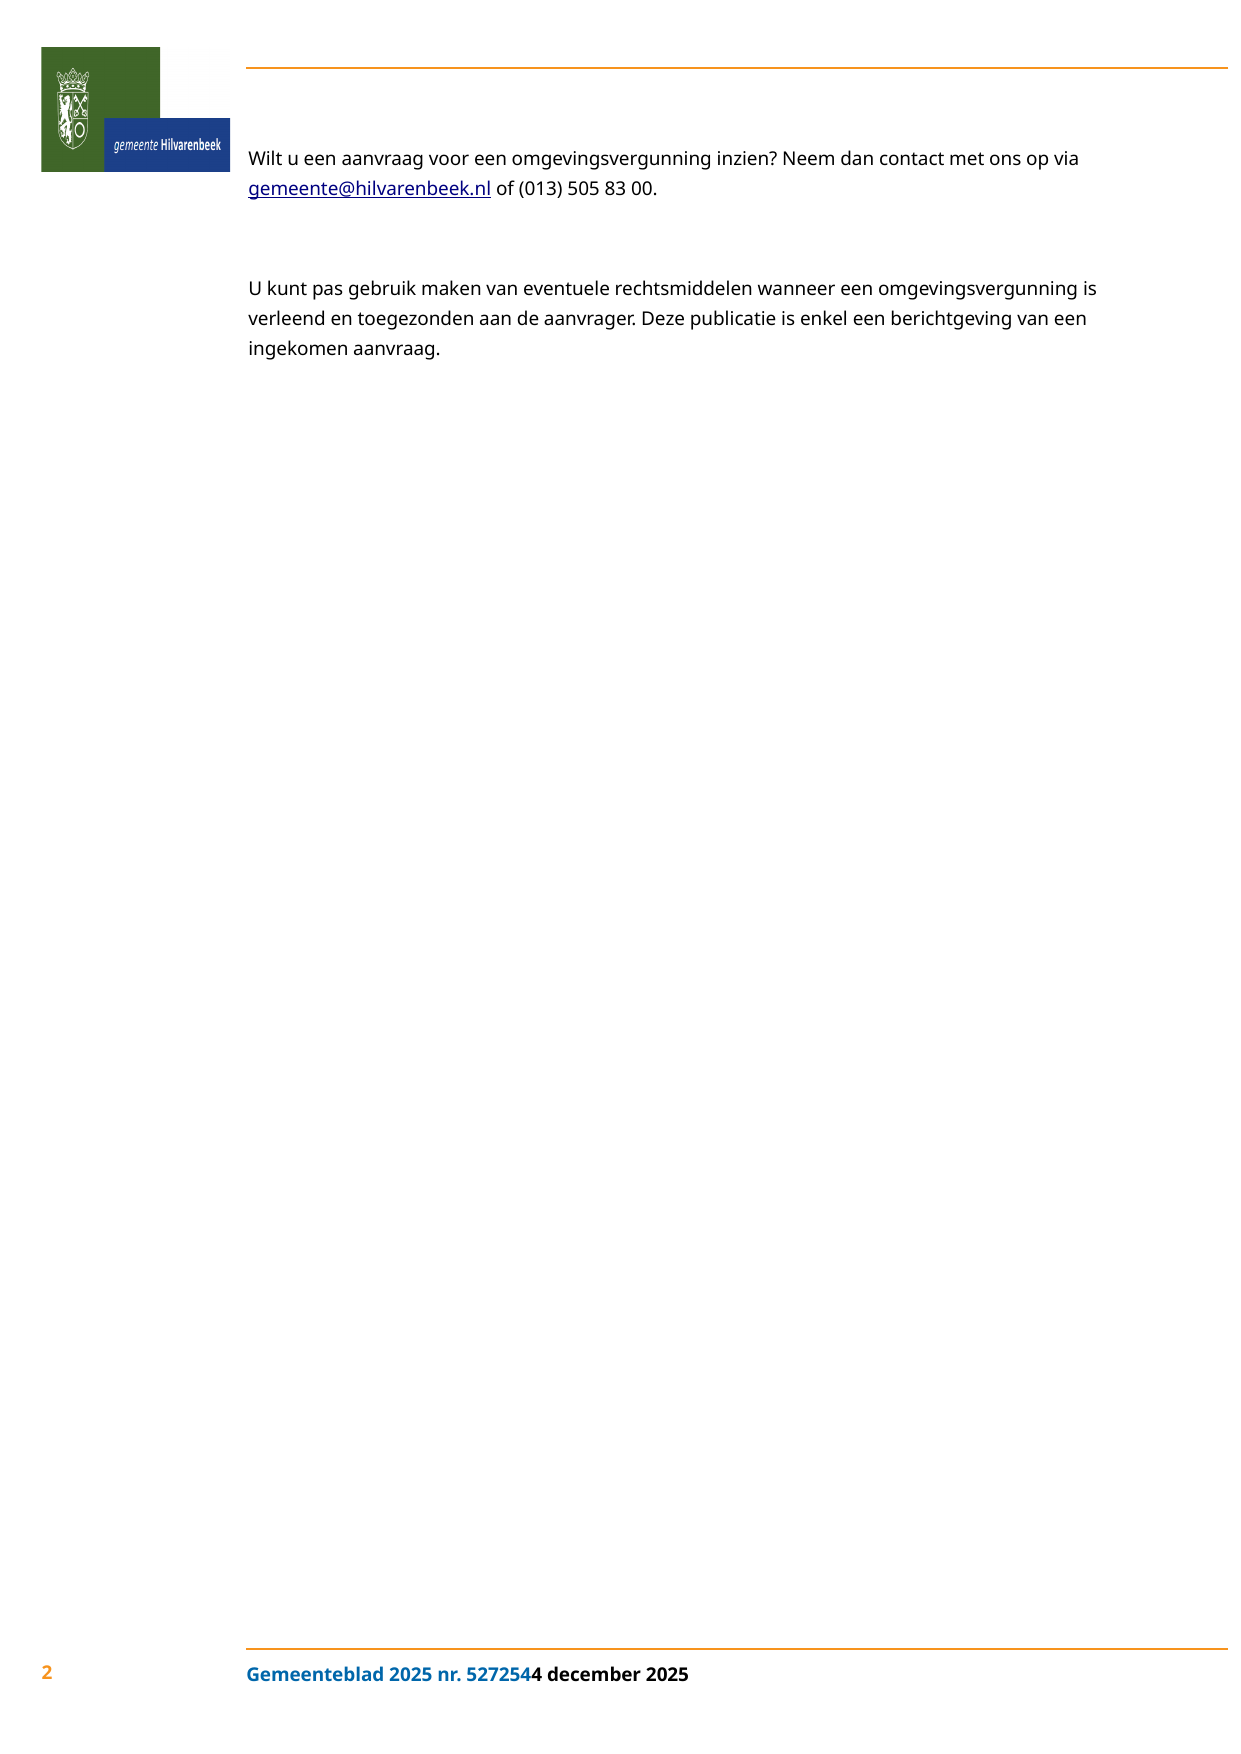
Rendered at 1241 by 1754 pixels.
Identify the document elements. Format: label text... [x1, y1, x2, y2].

text Wilt u een aanvraag voor een omgevingsvergunning inzien? Neem dan contact met ons op via gemeente@hilvarenbeek.nl of (013) 505 83 00. [248, 145, 1152, 201]
text U kunt pas gebruik maken van eventuele rechtsmiddelen wanneer een omgevingsvergunning is verleend en toegezonden aan de aanvrager. Deze publicatie is enkel een berichtgeving van een ingekomen aanvraag. [248, 276, 1152, 361]
picture [41, 47, 231, 172]
